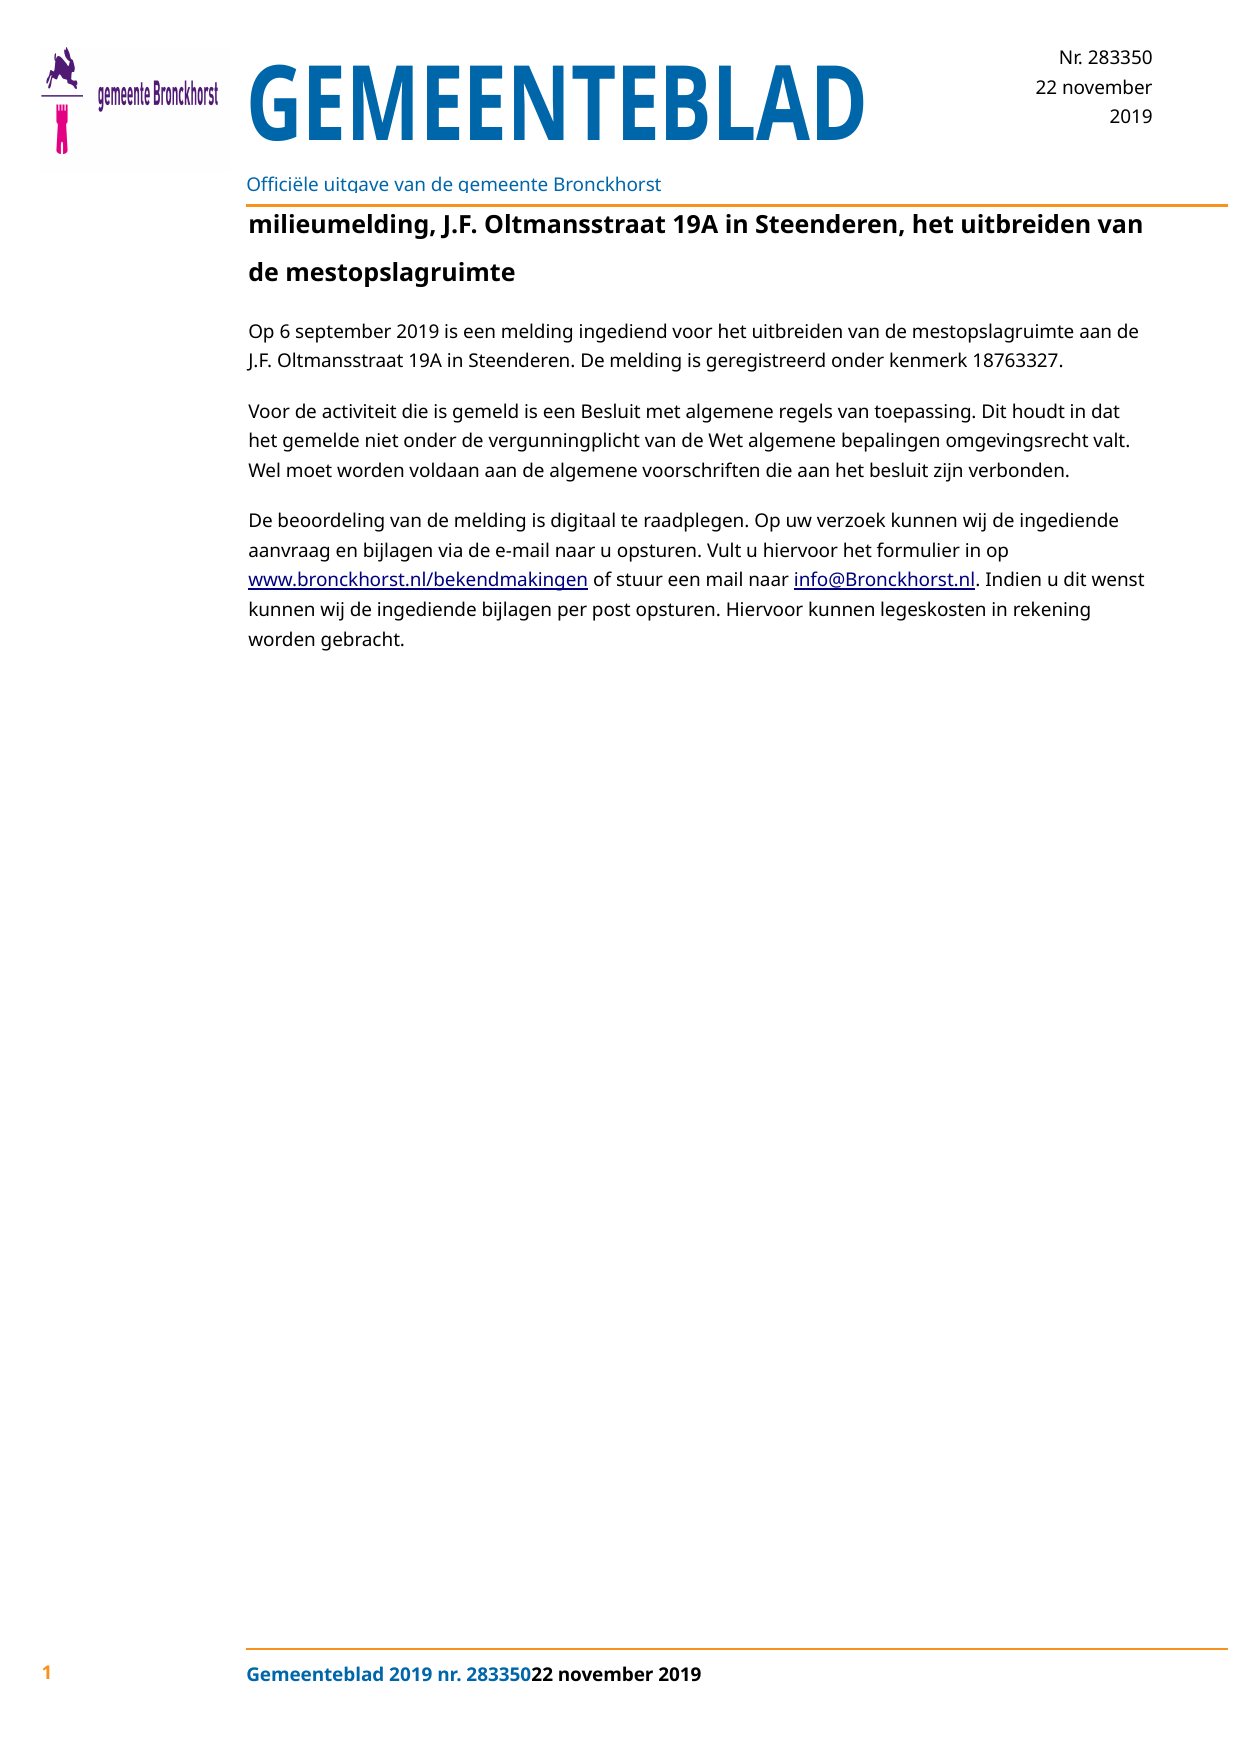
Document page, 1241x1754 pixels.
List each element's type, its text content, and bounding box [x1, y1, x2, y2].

text De beoordeling van de melding is digitaal te raadplegen. Op uw verzoek kunnen wij de ingediende aanvraag en bijlagen via de e-mail naar u opsturen. Vult u hiervoor het formulier in op www.bronckhorst.nl/bekendmakingen of stuur een mail naar info@Bronckhorst.nl. Indien u dit wenst kunnen wij de ingediende bijlagen per post opsturen. Hiervoor kunnen legeskosten in rekening worden gebracht. [248, 507, 1152, 652]
text Op 6 september 2019 is een melding ingediend voor het uitbreiden van de mestopslagruimte aan de J.F. Oltmansstraat 19A in Steenderen. De melding is geregistreerd onder kenmerk 18763327. [248, 318, 1152, 373]
text milieumelding, J.F. Oltmansstraat 19A in Steenderen, het uitbreiden van de mestopslagruimte [248, 207, 1152, 288]
picture [41, 47, 231, 172]
text Voor de activiteit die is gemeld is een Besluit met algemene regels van toepassing. Dit houdt in dat het gemelde niet onder de vergunningplicht van de Wet algemene bepalingen omgevingsrecht valt. Wel moet worden voldaan aan de algemene voorschriften die aan het besluit zijn verbonden. [248, 398, 1152, 483]
